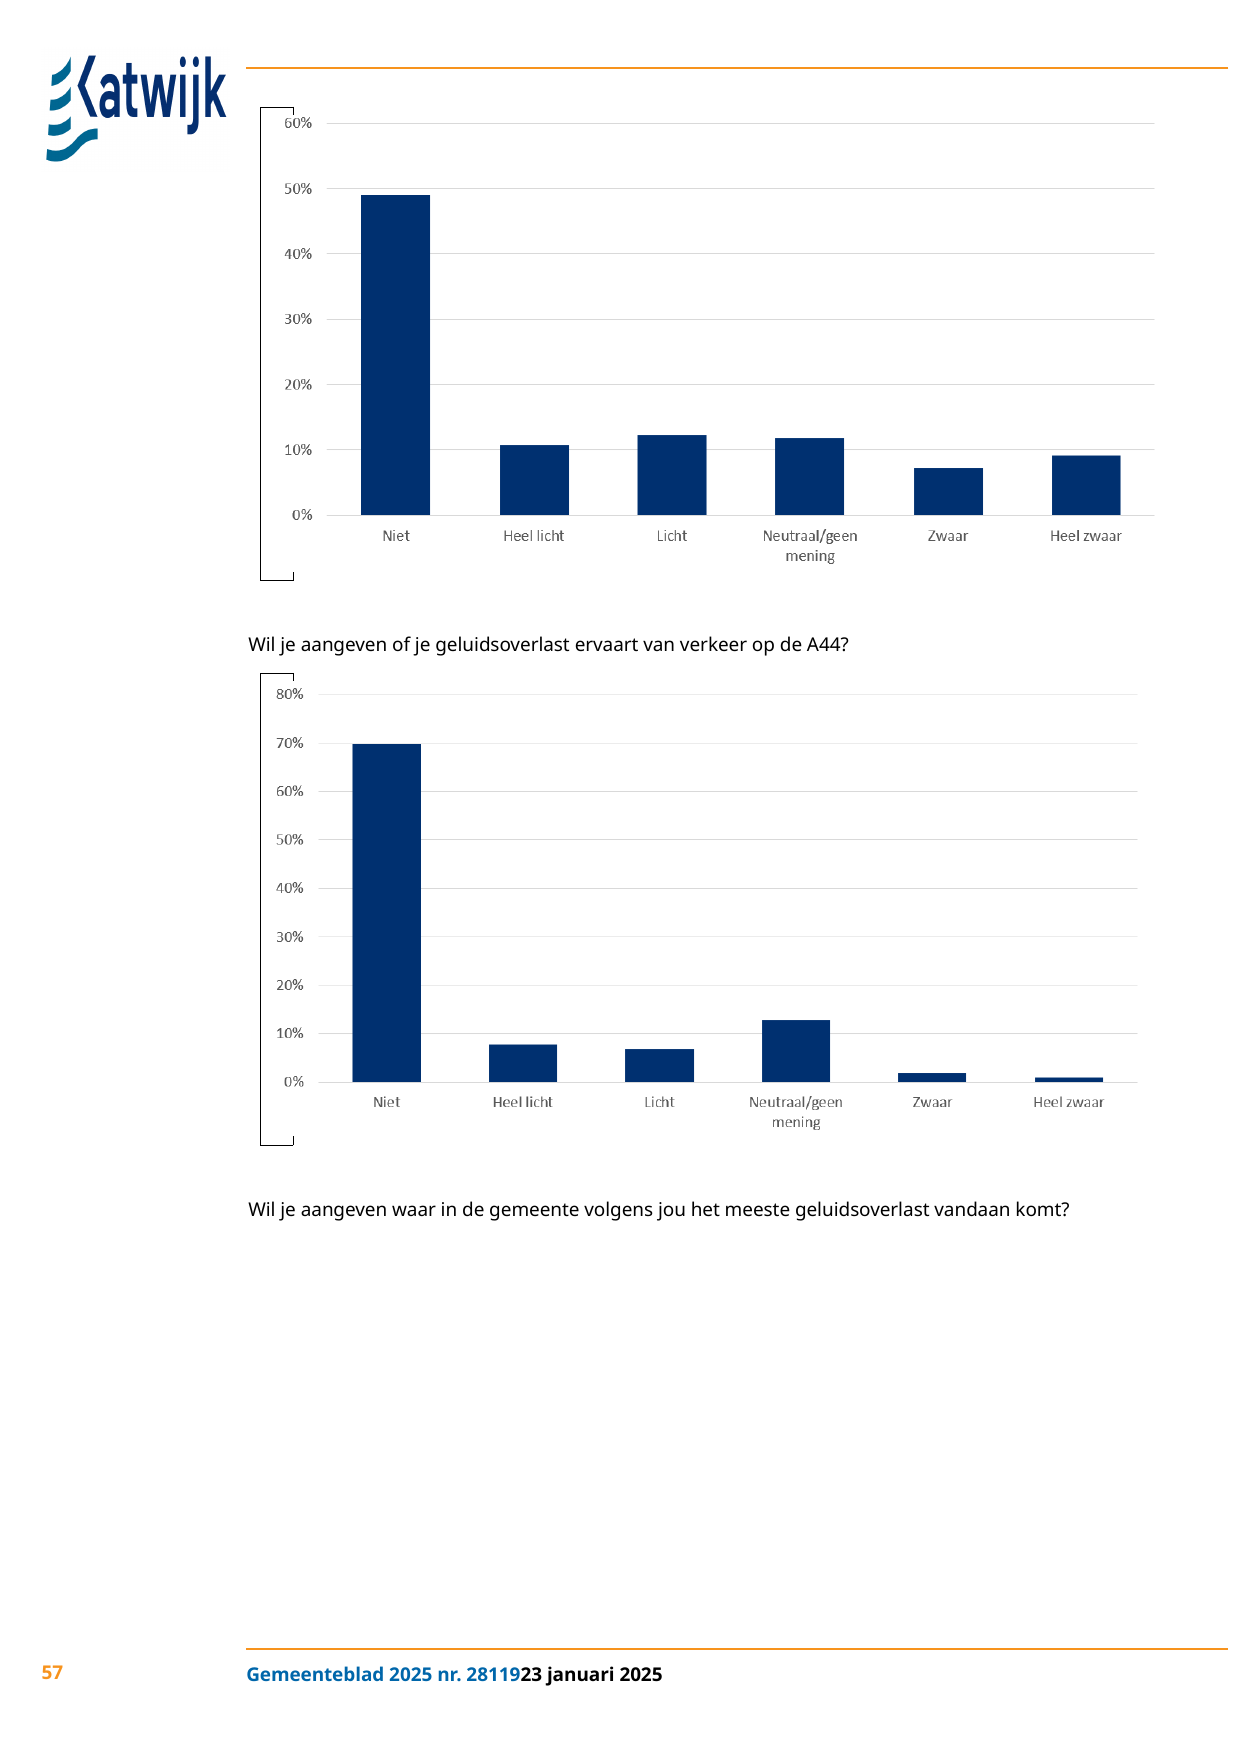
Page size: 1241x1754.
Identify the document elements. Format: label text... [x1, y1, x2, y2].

text Wil je aangeven waar in de gemeente volgens jou het meeste geluidsoverlast vandaan komt? [248, 1196, 1152, 1222]
picture [268, 115, 1155, 572]
picture [41, 47, 231, 172]
picture [268, 681, 1155, 1136]
text Wil je aangeven of je geluidsoverlast ervaart van verkeer op de A44? [248, 631, 1152, 657]
